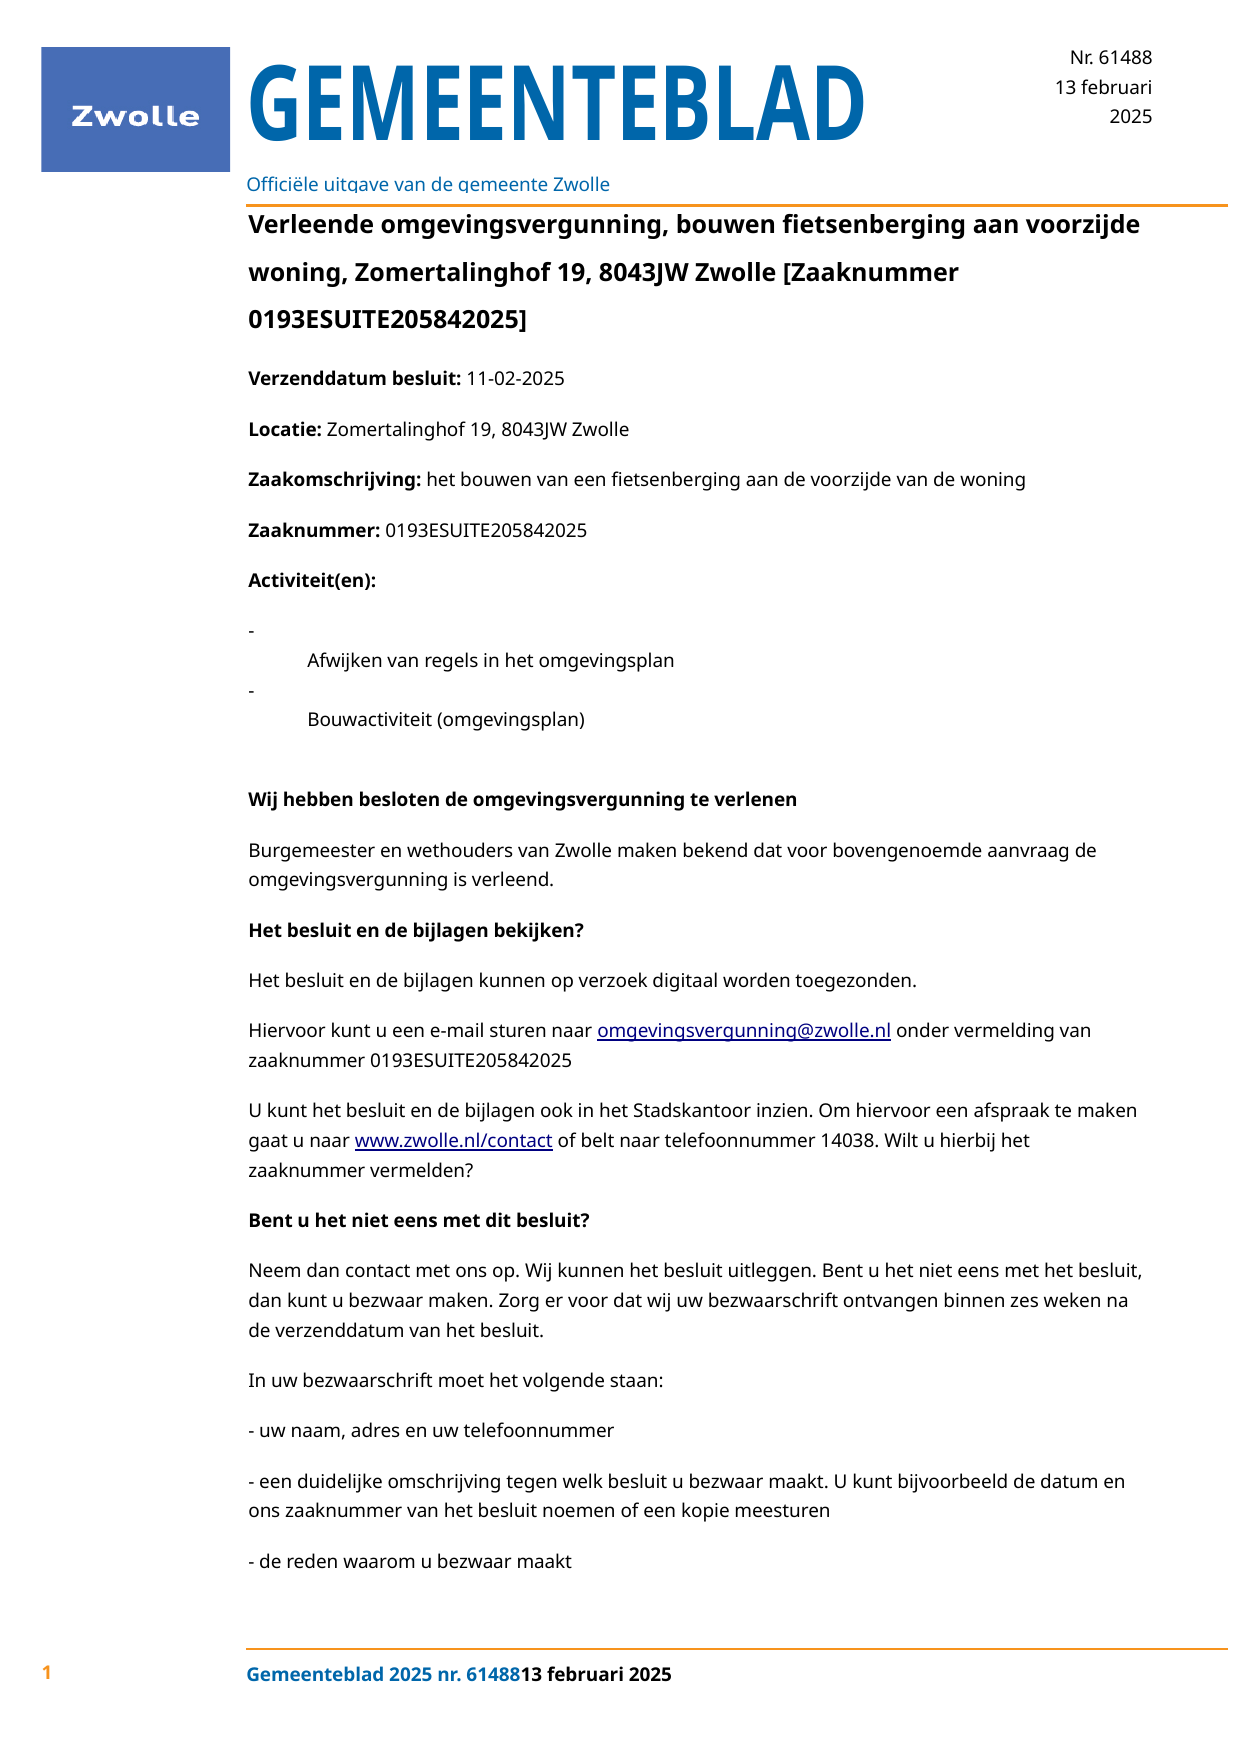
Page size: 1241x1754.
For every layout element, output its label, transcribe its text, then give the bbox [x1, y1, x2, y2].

text Burgemeester en wethouders van Zwolle maken bekend dat voor bovengenoemde aanvraag de omgevingsvergunning is verleend. [248, 837, 1152, 892]
text - een duidelijke omschrijving tegen welk besluit u bezwaar maakt. U kunt bijvoorbeeld de datum en ons zaaknummer van het besluit noemen of een kopie meesturen [248, 1468, 1152, 1523]
text Het besluit en de bijlagen bekijken? [248, 917, 1152, 942]
text - de reden waarom u bezwaar maakt [248, 1548, 1152, 1574]
text Wij hebben besloten de omgevingsvergunning te verlenen [248, 786, 1152, 812]
text Verzenddatum besluit: 11-02-2025 [248, 366, 1152, 391]
text Bent u het niet eens met dit besluit? [248, 1207, 1152, 1233]
text Activiteit(en): [248, 567, 1152, 593]
text Zaakomschrijving: het bouwen van een fietsenberging aan de voorzijde van de woning [248, 466, 1152, 492]
text Neem dan contact met ons op. Wij kunnen het besluit uitleggen. Bent u het niet eens met het besluit, dan kunt u bezwaar maken. Zorg er voor dat wij uw bezwaarschrift ontvangen binnen zes weken na de verzenddatum van het besluit. [248, 1258, 1152, 1342]
text Verleende omgevingsvergunning, bouwen fietsenberging aan voorzijde woning, Zomertalinghof 19, 8043JW Zwolle [Zaaknummer 0193ESUITE205842025] [248, 207, 1152, 336]
text Hiervoor kunt u een e-mail sturen naar omgevingsvergunning@zwolle.nl onder vermelding van zaaknummer 0193ESUITE205842025 [248, 1018, 1152, 1073]
picture [41, 47, 231, 172]
text - uw naam, adres en uw telefoonnummer [248, 1418, 1152, 1443]
list Bouwactiviteit (omgevingsplan) [248, 706, 1152, 732]
text In uw bezwaarschrift moet het volgende staan: [248, 1367, 1152, 1393]
text Zaaknummer: 0193ESUITE205842025 [248, 517, 1152, 542]
text Het besluit en de bijlagen kunnen op verzoek digitaal worden toegezonden. [248, 967, 1152, 993]
list Afwijken van regels in het omgevingsplan [248, 647, 1152, 673]
text U kunt het besluit en de bijlagen ook in het Stadskantoor inzien. Om hiervoor een afspraak te maken gaat u naar www.zwolle.nl/contact of belt naar telefoonnummer 14038. Wilt u hierbij het zaaknummer vermelden? [248, 1098, 1152, 1182]
text Locatie: Zomertalinghof 19, 8043JW Zwolle [248, 416, 1152, 442]
